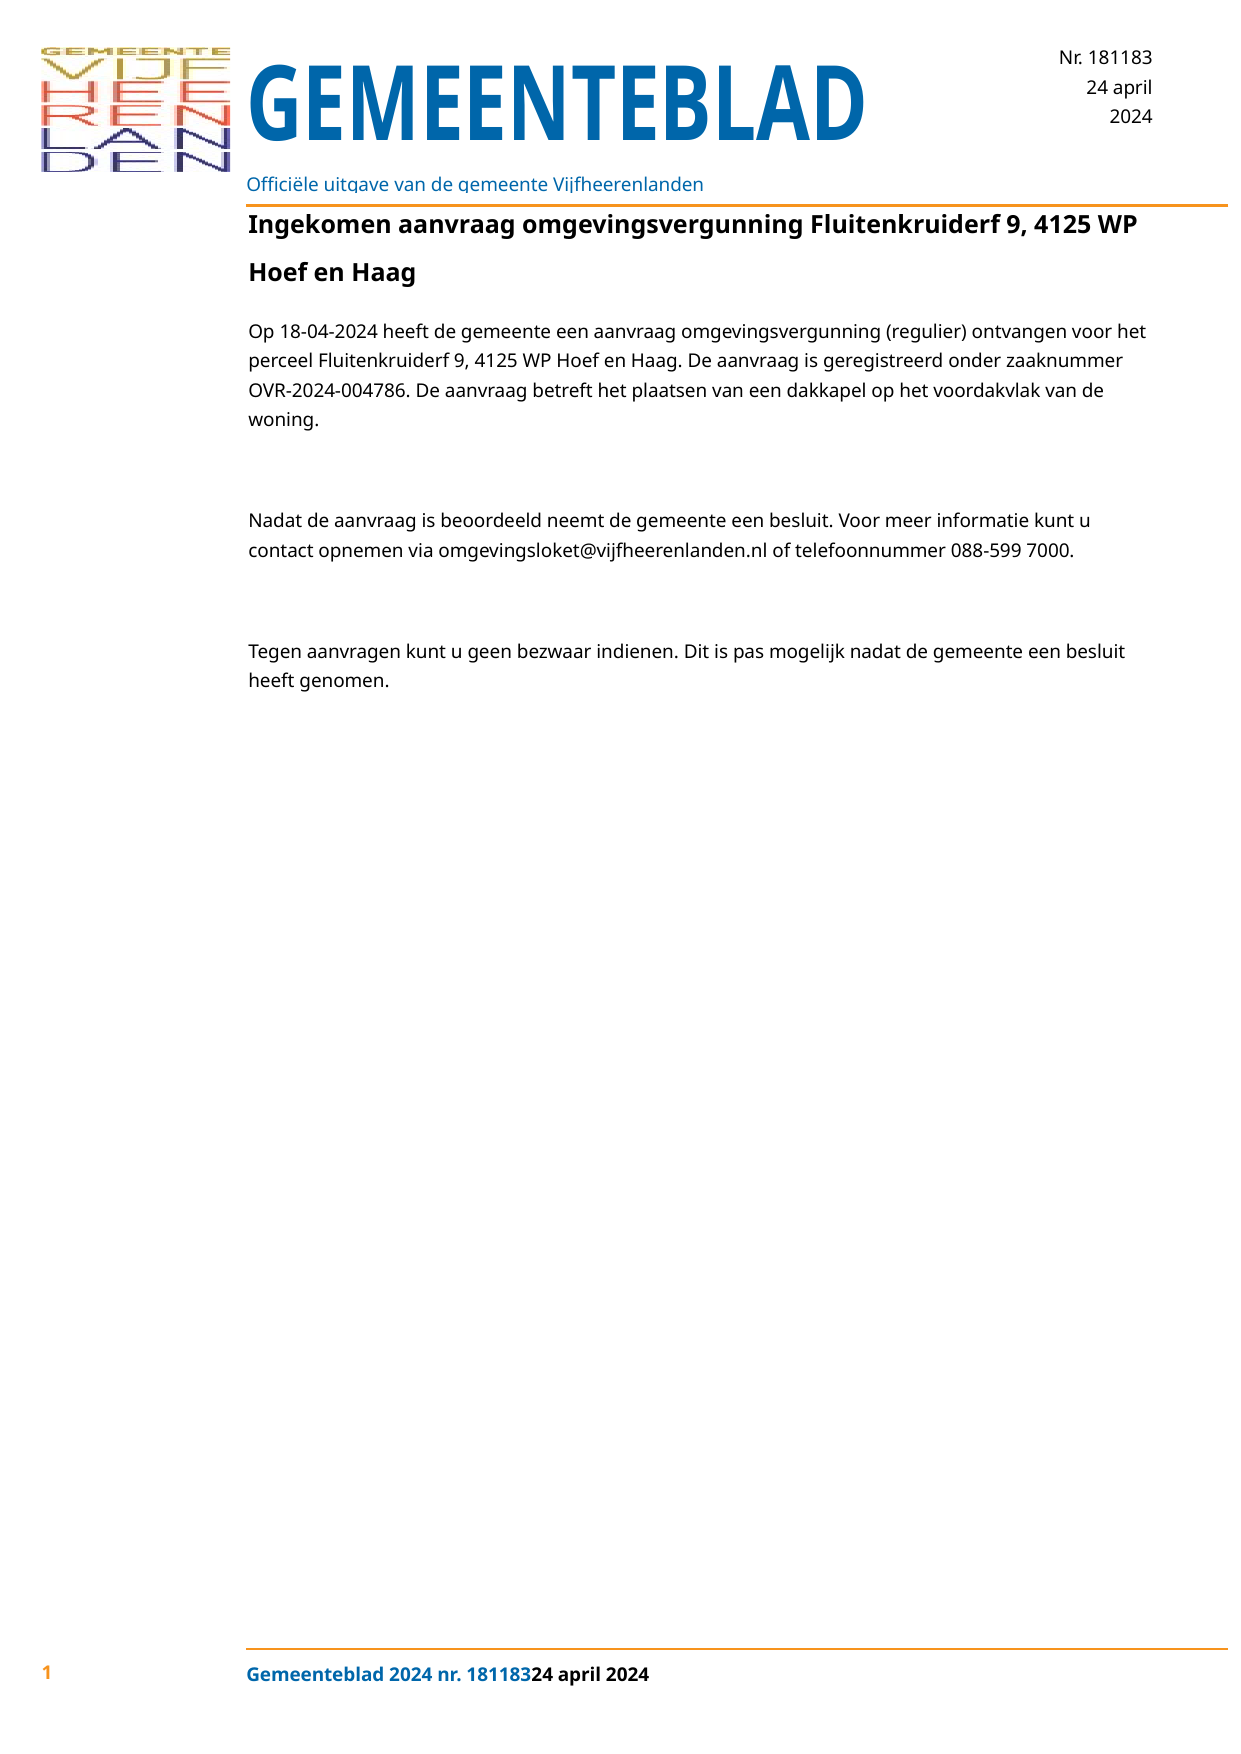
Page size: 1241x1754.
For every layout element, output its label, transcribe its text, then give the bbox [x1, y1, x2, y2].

picture [41, 47, 231, 172]
text Op 18-04-2024 heeft de gemeente een aanvraag omgevingsvergunning (regulier) ontvangen voor het perceel Fluitenkruiderf 9, 4125 WP Hoef en Haag. De aanvraag is geregistreerd onder zaaknummer OVR-2024-004786. De aanvraag betreft het plaatsen van een dakkapel op het voordakvlak van de woning. [248, 318, 1152, 432]
text Nadat de aanvraag is beoordeeld neemt de gemeente een besluit. Voor meer informatie kunt u contact opnemen via omgevingsloket@vijfheerenlanden.nl of telefoonnummer 088-599 7000. [248, 507, 1152, 563]
text Tegen aanvragen kunt u geen bezwaar indienen. Dit is pas mogelijk nadat de gemeente een besluit heeft genomen. [248, 638, 1152, 693]
text Ingekomen aanvraag omgevingsvergunning Fluitenkruiderf 9, 4125 WP Hoef en Haag [248, 207, 1152, 288]
